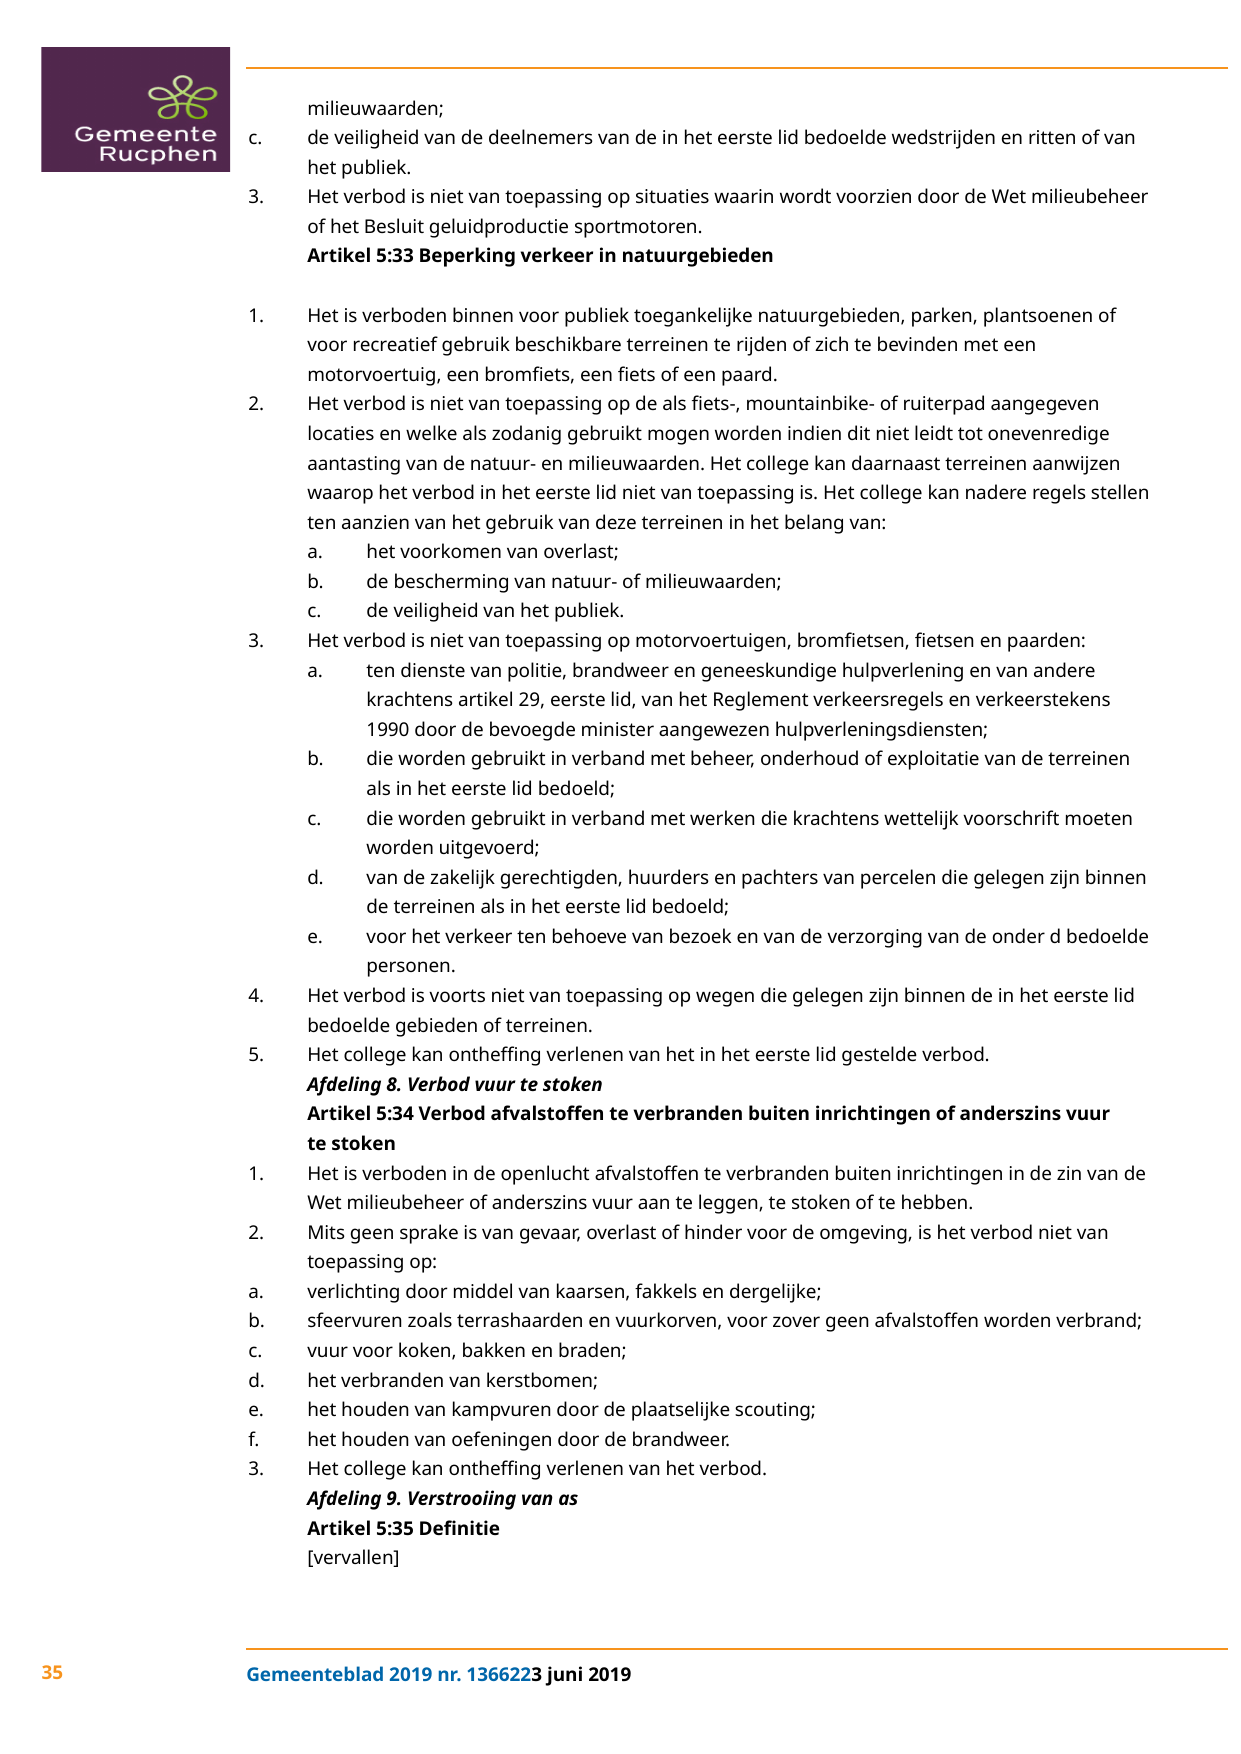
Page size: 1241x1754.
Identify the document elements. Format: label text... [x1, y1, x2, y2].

list Het college kan ontheffing verlenen van het in het eerste lid gestelde verbod. [248, 1041, 1152, 1067]
list Het verbod is niet van toepassing op motorvoertuigen, bromfietsen, fietsen en paarden: [248, 627, 1152, 653]
list Het verbod is voorts niet van toepassing op wegen die gelegen zijn binnen de in het eerste lid bedoelde gebieden of terreinen. [248, 982, 1152, 1038]
list het houden van oefeningen door de brandweer. [248, 1426, 1152, 1452]
list Het is verboden in de openlucht afvalstoffen te verbranden buiten inrichtingen in de zin van de Wet milieubeheer of anderszins vuur aan te leggen, te stoken of te hebben. [248, 1160, 1152, 1215]
list Artikel 5:34 Verbod afvalstoffen te verbranden buiten inrichtingen of anderszins vuur [248, 1101, 1152, 1126]
list het voorkomen van overlast; [307, 538, 1152, 564]
list voor het verkeer ten behoeve van bezoek en van de verzorging van de onder d bedoelde personen. [307, 923, 1152, 978]
list milieuwaarden; [248, 95, 1152, 121]
list verlichting door middel van kaarsen, fakkels en dergelijke; [248, 1278, 1152, 1304]
list de bescherming van natuur- of milieuwaarden; [307, 568, 1152, 594]
list de veiligheid van de deelnemers van de in het eerste lid bedoelde wedstrijden en ritten of van het publiek. [248, 124, 1152, 180]
list te stoken [248, 1130, 1152, 1156]
list Mits geen sprake is van gevaar, overlast of hinder voor de omgeving, is het verbod niet van toepassing op: [248, 1219, 1152, 1274]
list Het verbod is niet van toepassing op de als fiets-, mountainbike- of ruiterpad aangegeven locaties en welke als zodanig gebruikt mogen worden indien dit niet leidt tot onevenredige aantasting van de natuur- en milieuwaarden. Het college kan daarnaast terreinen aanwijzen waarop het verbod in het eerste lid niet van toepassing is. Het college kan nadere regels stellen ten aanzien van het gebruik van deze terreinen in het belang van: [248, 391, 1152, 535]
list Het is verboden binnen voor publiek toegankelijke natuurgebieden, parken, plantsoenen of voor recreatief gebruik beschikbare terreinen te rijden of zich te bevinden met een motorvoertuig, een bromfiets, een fiets of een paard. [248, 302, 1152, 387]
list de veiligheid van het publiek. [307, 598, 1152, 623]
list Afdeling 9. Verstrooiing van as [248, 1485, 1152, 1511]
list vuur voor koken, bakken en braden; [248, 1337, 1152, 1363]
list Het verbod is niet van toepassing op situaties waarin wordt voorzien door de Wet milieubeheer of het Besluit geluidproductie sportmotoren. [248, 183, 1152, 239]
list Het college kan ontheffing verlenen van het verbod. [248, 1456, 1152, 1481]
list het houden van kampvuren door de plaatselijke scouting; [248, 1396, 1152, 1422]
list van de zakelijk gerechtigden, huurders en pachters van percelen die gelegen zijn binnen de terreinen als in het eerste lid bedoeld; [307, 864, 1152, 919]
list het verbranden van kerstbomen; [248, 1367, 1152, 1393]
list die worden gebruikt in verband met beheer, onderhoud of exploitatie van de terreinen als in het eerste lid bedoeld; [307, 746, 1152, 801]
list Afdeling 8. Verbod vuur te stoken [248, 1071, 1152, 1097]
list Artikel 5:33 Beperking verkeer in natuurgebieden [248, 243, 1152, 268]
list die worden gebruikt in verband met werken die krachtens wettelijk voorschrift moeten worden uitgevoerd; [307, 805, 1152, 860]
list Artikel 5:35 Definitie [248, 1515, 1152, 1541]
list sfeervuren zoals terrashaarden en vuurkorven, voor zover geen afvalstoffen worden verbrand; [248, 1308, 1152, 1333]
list ten dienste van politie, brandweer en geneeskundige hulpverlening en van andere krachtens artikel 29, eerste lid, van het Reglement verkeersregels en verkeerstekens 1990 door de bevoegde minister aangewezen hulpverleningsdiensten; [307, 657, 1152, 742]
picture [41, 47, 231, 172]
list [vervallen] [248, 1544, 1152, 1570]
